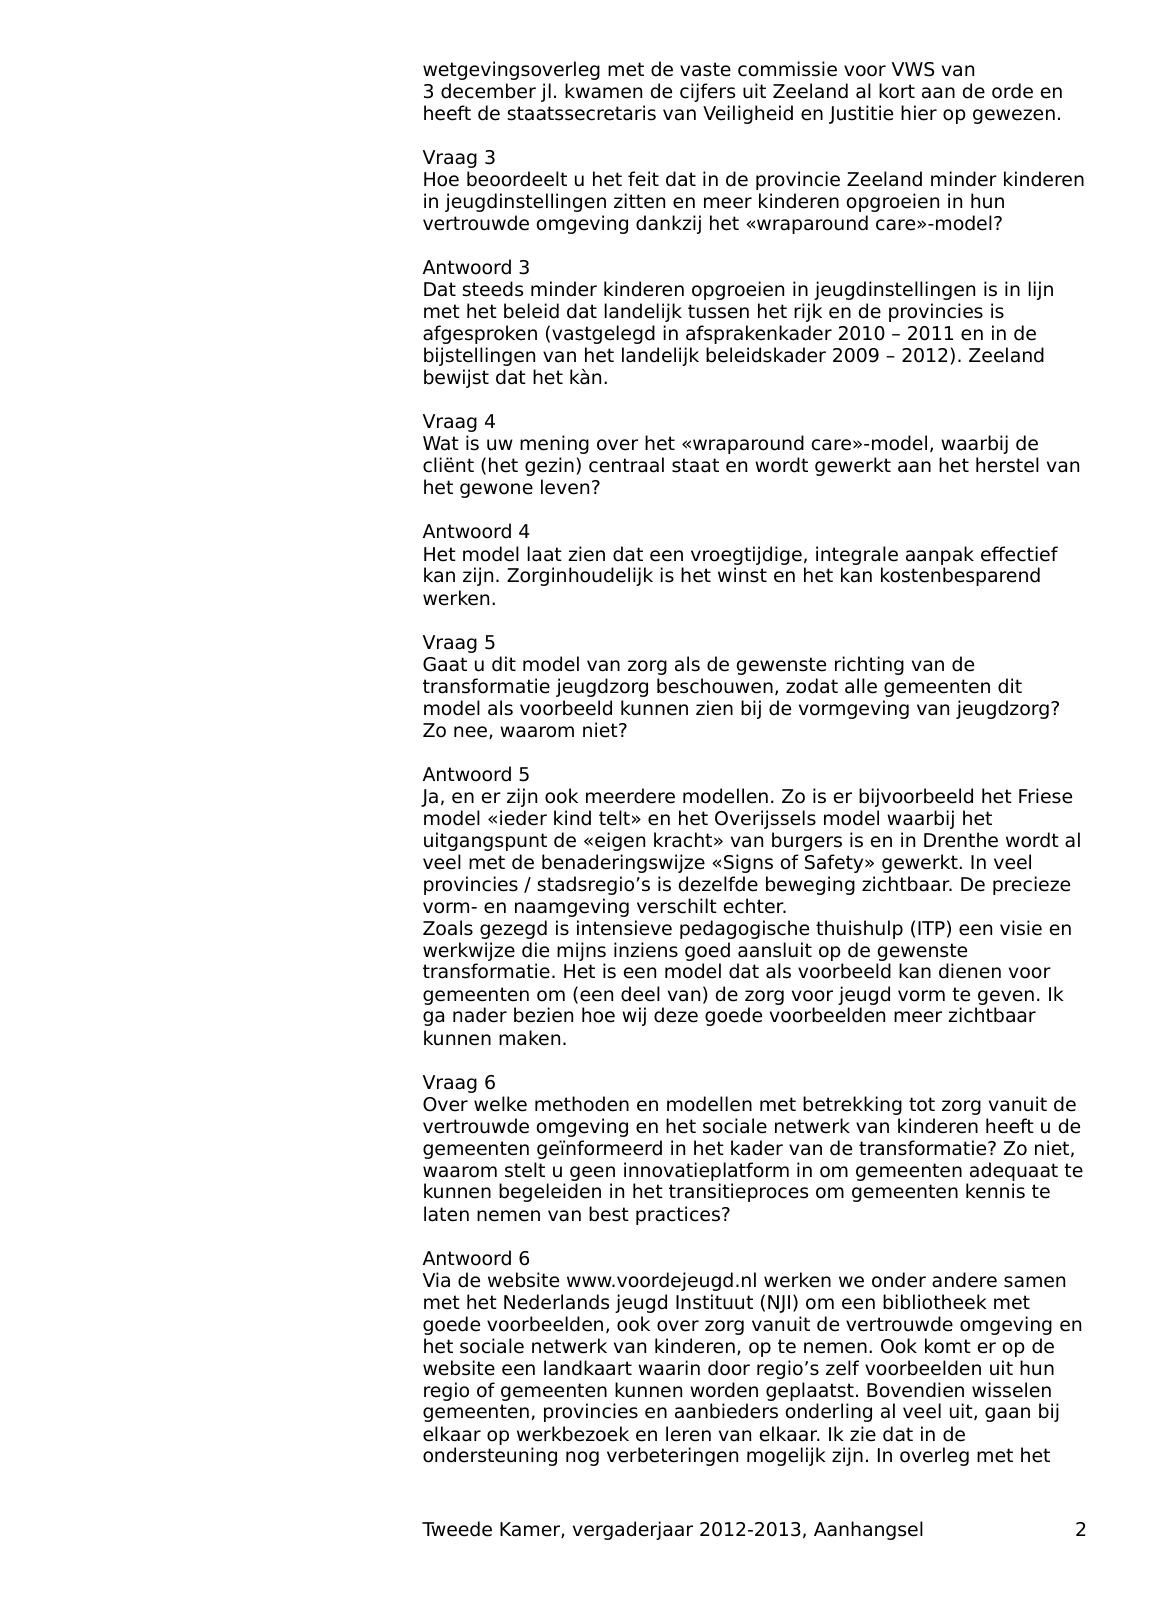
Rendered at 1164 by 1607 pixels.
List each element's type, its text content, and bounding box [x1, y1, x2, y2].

text Over welke methoden en modellen met betrekking tot zorg vanuit de vertrouwde omgeving en het sociale netwerk van kinderen heeft u de gemeenten geïnformeerd in het kader van de transformatie? Zo niet, waarom stelt u geen innovatieplatform in om gemeenten adequaat te kunnen begeleiden in het transitieproces om gemeenten kennis te laten nemen van best practices? [422, 1093, 1087, 1225]
text Wat is uw mening over het «wraparound care»-model, waarbij de cliënt (het gezin) centraal staat en wordt gewerkt aan het herstel van het gewone leven? [422, 433, 1087, 499]
text Dat steeds minder kinderen opgroeien in jeugdinstellingen is in lijn met het beleid dat landelijk tussen het rijk en de provincies is afgesproken (vastgelegd in afsprakenkader 2010 – 2011 en in de bijstellingen van het landelijk beleidskader 2009 – 2012). Zeeland bewijst dat het kàn. [422, 279, 1087, 389]
text Via de website www.voordejeugd.nl werken we onder andere samen met het Nederlands jeugd Instituut (NJI) om een bibliotheek met goede voorbeelden, ook over zorg vanuit de vertrouwde omgeving en het sociale netwerk van kinderen, op te nemen. Ook komt er op de website een landkaart waarin door regio’s zelf voorbeelden uit hun regio of gemeenten kunnen worden geplaatst. Bovendien wisselen gemeenten, provincies en aanbieders onderling al veel uit, gaan bij elkaar op werkbezoek en leren van elkaar. Ik zie dat in de ondersteuning nog verbeteringen mogelijk zijn. In overleg met het [422, 1269, 1087, 1467]
text Gaat u dit model van zorg als de gewenste richting van de transformatie jeugdzorg beschouwen, zodat alle gemeenten dit model als voorbeeld kunnen zien bij de vormgeving van jeugdzorg? Zo nee, waarom niet? [422, 653, 1087, 741]
text Antwoord 4 [422, 521, 1087, 543]
text Antwoord 6 [422, 1248, 1087, 1269]
text Vraag 6 [422, 1072, 1087, 1093]
text Antwoord 3 [422, 257, 1087, 279]
text wetgevingsoverleg met de vaste commissie voor VWS van 3 december jl. kwamen de cijfers uit Zeeland al kort aan de orde en heeft de staatssecretaris van Veiligheid en Justitie hier op gewezen. [422, 59, 1087, 125]
text Hoe beoordeelt u het feit dat in de provincie Zeeland minder kinderen in jeugdinstellingen zitten en meer kinderen opgroeien in hun vertrouwde omgeving dankzij het «wraparound care»-model? [422, 169, 1087, 235]
text Zoals gezegd is intensieve pedagogische thuishulp (ITP) een visie en werkwijze die mijns inziens goed aansluit op de gewenste transformatie. Het is een model dat als voorbeeld kan dienen voor gemeenten om (een deel van) de zorg voor jeugd vorm te geven. Ik ga nader bezien hoe wij deze goede voorbeelden meer zichtbaar kunnen maken. [422, 917, 1087, 1049]
text Vraag 4 [422, 411, 1087, 433]
text Vraag 3 [422, 147, 1087, 169]
text Antwoord 5 [422, 764, 1087, 786]
text Vraag 5 [422, 632, 1087, 653]
text Het model laat zien dat een vroegtijdige, integrale aanpak effectief kan zijn. Zorginhoudelijk is het winst en het kan kostenbesparend werken. [422, 543, 1087, 609]
text Ja, en er zijn ook meerdere modellen. Zo is er bijvoorbeeld het Friese model «ieder kind telt» en het Overijssels model waarbij het uitgangspunt de «eigen kracht» van burgers is en in Drenthe wordt al veel met de benaderingswijze «Signs of Safety» gewerkt. In veel provincies / stadsregio’s is dezelfde beweging zichtbaar. De precieze vorm- en naamgeving verschilt echter. [422, 786, 1087, 917]
